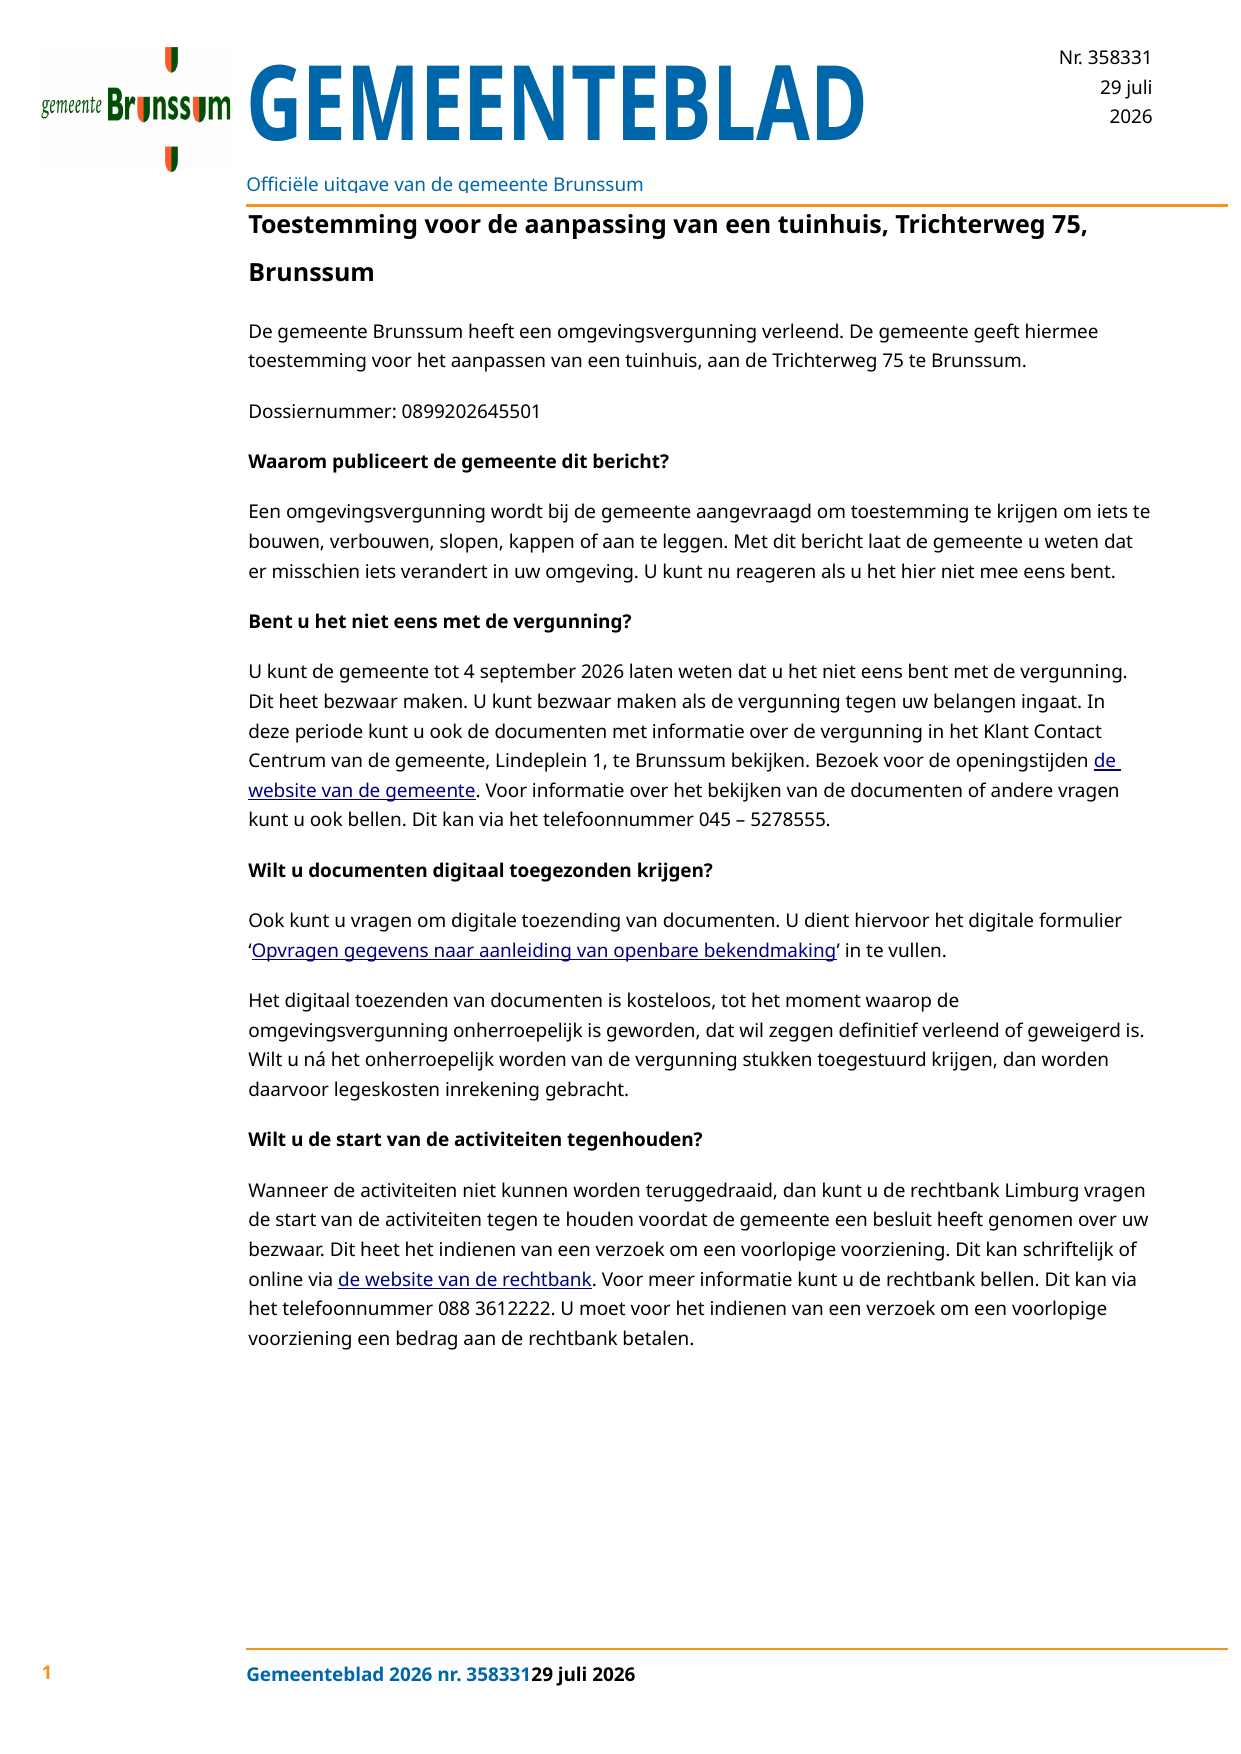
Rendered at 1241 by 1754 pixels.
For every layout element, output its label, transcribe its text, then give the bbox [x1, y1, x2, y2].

text Ook kunt u vragen om digitale toezending van documenten. U dient hiervoor het digitale formulier ‘Opvragen gegevens naar aanleiding van openbare bekendmaking’ in te vullen. [248, 907, 1152, 963]
text Een omgevingsvergunning wordt bij de gemeente aangevraagd om toestemming te krijgen om iets te bouwen, verbouwen, slopen, kappen of aan te leggen. Met dit bericht laat de gemeente u weten dat er misschien iets verandert in uw omgeving. U kunt nu reageren als u het hier niet mee eens bent. [248, 499, 1152, 584]
text U kunt de gemeente tot 4 september 2026 laten weten dat u het niet eens bent met de vergunning. Dit heet bezwaar maken. U kunt bezwaar maken als de vergunning tegen uw belangen ingaat. In deze periode kunt u ook de documenten met informatie over de vergunning in het Klant Contact Centrum van de gemeente, Lindeplein 1, te Brunssum bekijken. Bezoek voor de openingstijden de website van de gemeente. Voor informatie over het bekijken van de documenten of andere vragen kunt u ook bellen. Dit kan via het telefoonnummer 045 – 5278555. [248, 659, 1152, 832]
text Wilt u de start van de activiteiten tegenhouden? [248, 1127, 1152, 1152]
text Wilt u documenten digitaal toegezonden krijgen? [248, 857, 1152, 883]
text Wanneer de activiteiten niet kunnen worden teruggedraaid, dan kunt u de rechtbank Limburg vragen de start van de activiteiten tegen te houden voordat de gemeente een besluit heeft genomen over uw bezwaar. Dit heet het indienen van een verzoek om een voorlopige voorziening. Dit kan schriftelijk of online via de website van de rechtbank. Voor meer informatie kunt u de rechtbank bellen. Dit kan via het telefoonnummer 088 3612222. U moet voor het indienen van een verzoek om een voorlopige voorziening een bedrag aan de rechtbank betalen. [248, 1177, 1152, 1351]
picture [41, 47, 231, 172]
text De gemeente Brunssum heeft een omgevingsvergunning verleend. De gemeente geeft hiermee toestemming voor het aanpassen van een tuinhuis, aan de Trichterweg 75 te Brunssum. [248, 318, 1152, 373]
text Bent u het niet eens met de vergunning? [248, 608, 1152, 634]
text Toestemming voor de aanpassing van een tuinhuis, Trichterweg 75, Brunssum [248, 207, 1152, 288]
text Dossiernummer: 0899202645501 [248, 398, 1152, 424]
text Het digitaal toezenden van documenten is kosteloos, tot het moment waarop de omgevingsvergunning onherroepelijk is geworden, dat wil zeggen definitief verleend of geweigerd is. Wilt u ná het onherroepelijk worden van de vergunning stukken toegestuurd krijgen, dan worden daarvoor legeskosten inrekening gebracht. [248, 987, 1152, 1102]
text Waarom publiceert de gemeente dit bericht? [248, 448, 1152, 474]
